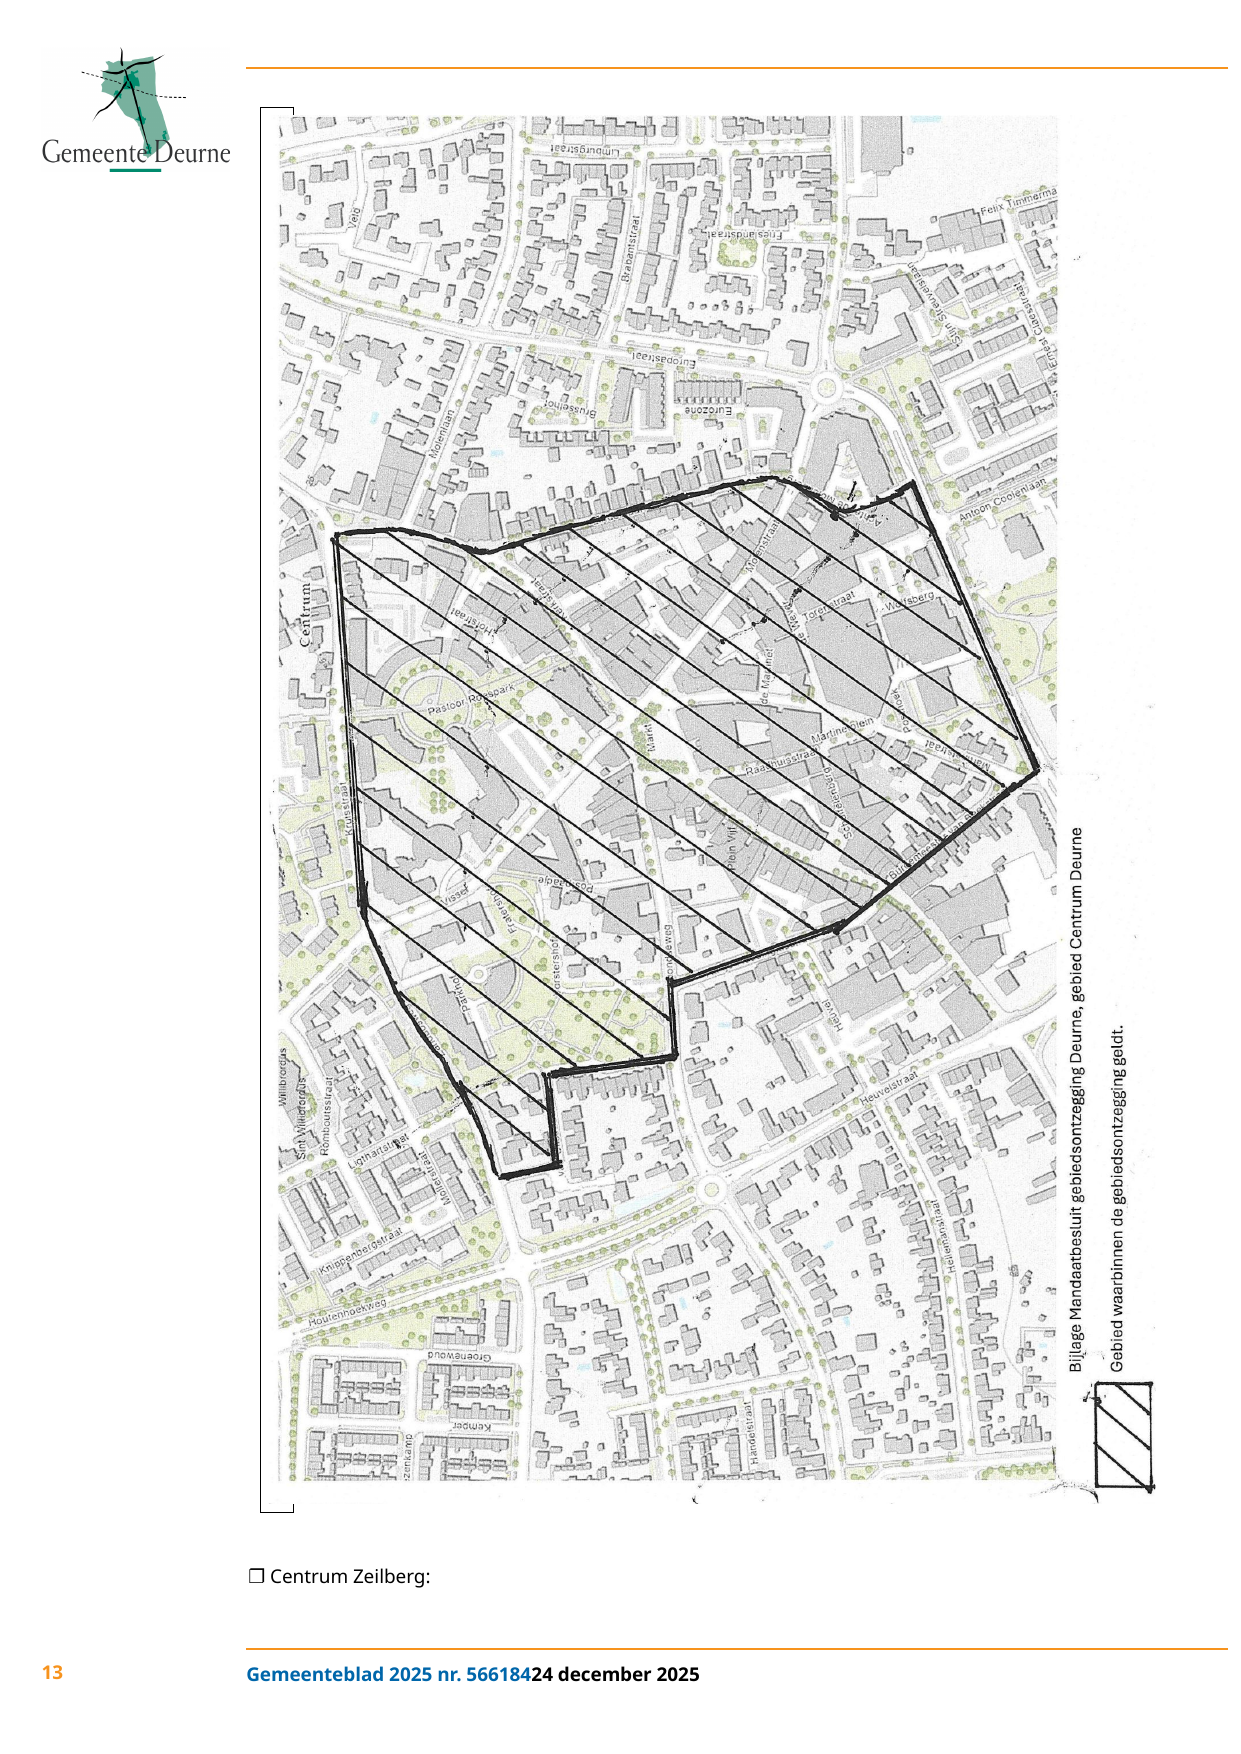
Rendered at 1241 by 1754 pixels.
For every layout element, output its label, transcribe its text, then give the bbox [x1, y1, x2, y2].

picture [268, 115, 1156, 1504]
picture [41, 47, 231, 172]
text ❐ Centrum Zeilberg: [248, 1563, 1152, 1589]
